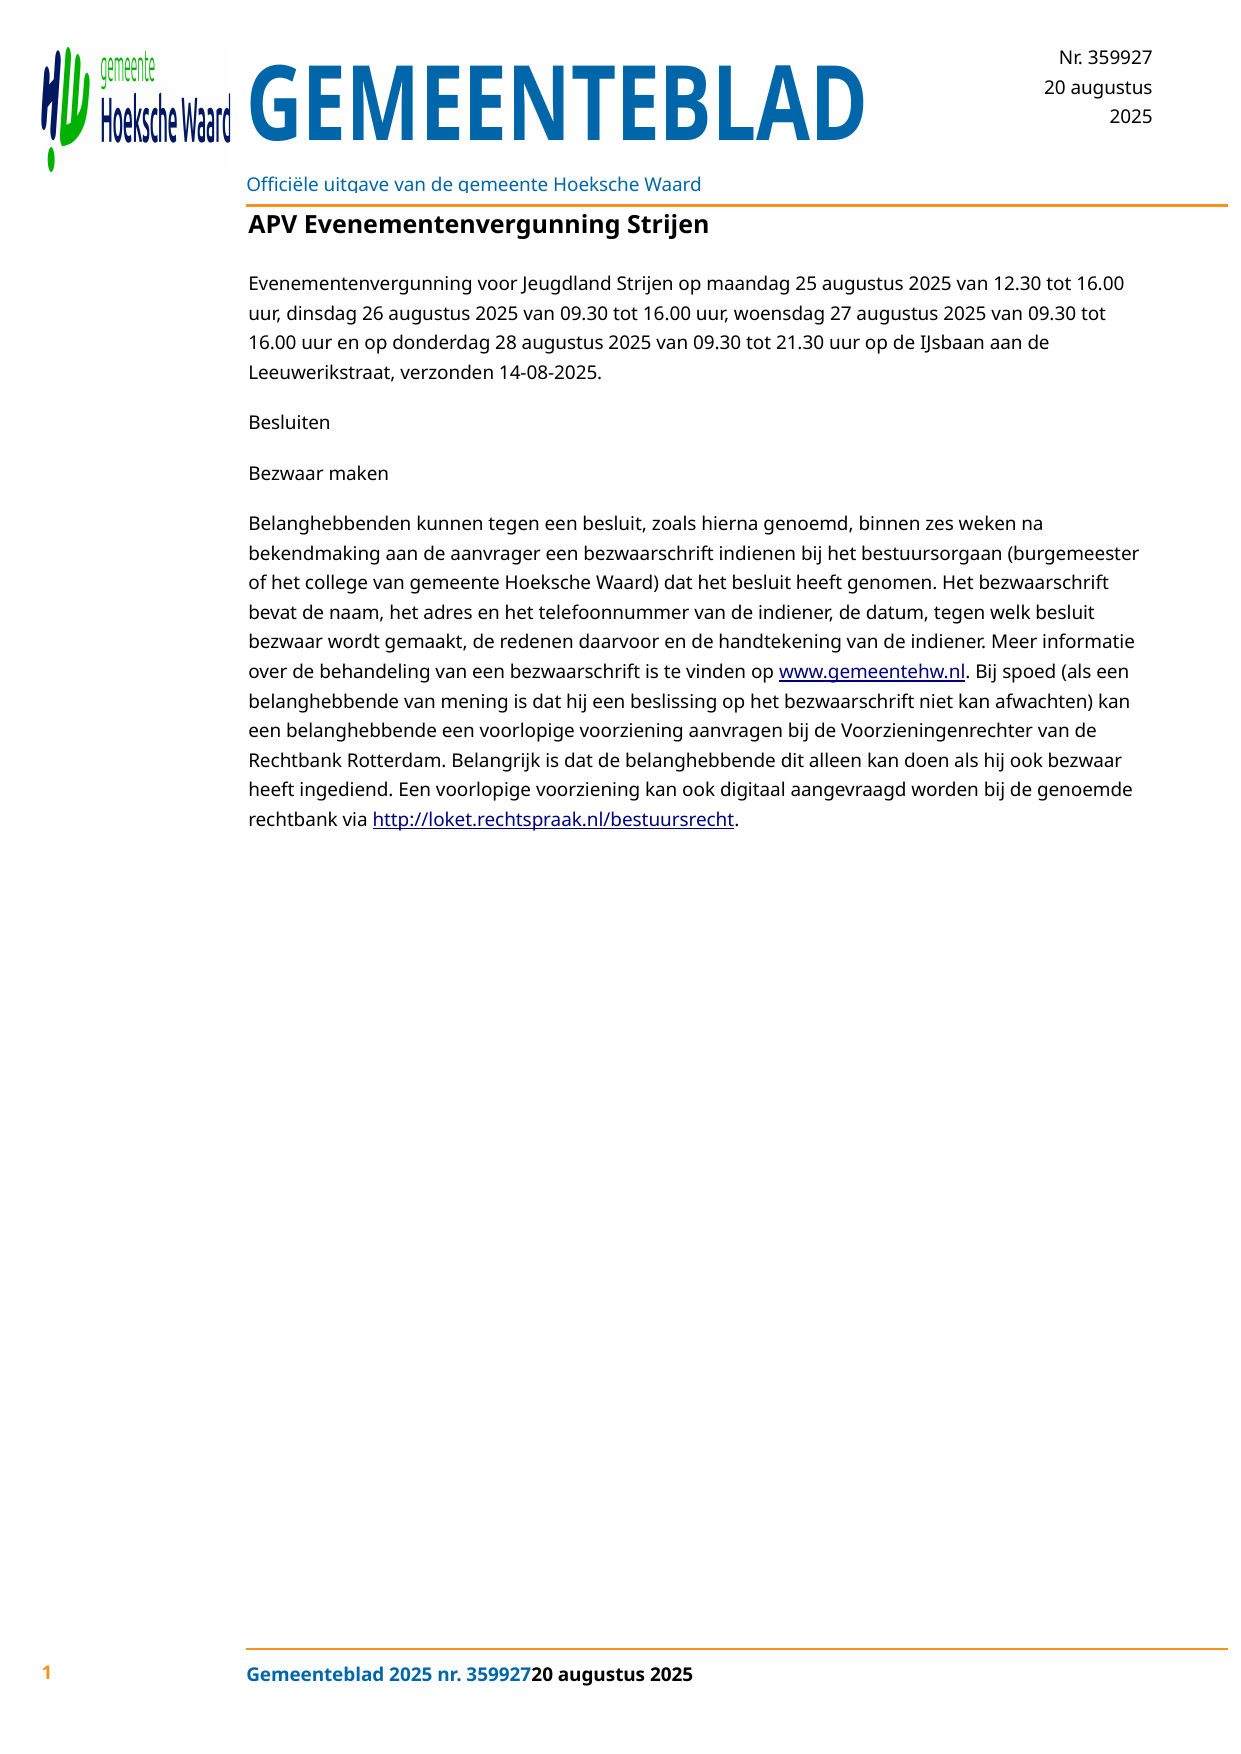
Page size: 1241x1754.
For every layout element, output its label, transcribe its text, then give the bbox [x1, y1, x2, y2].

text Evenementenvergunning voor Jeugdland Strijen op maandag 25 augustus 2025 van 12.30 tot 16.00 uur, dinsdag 26 augustus 2025 van 09.30 tot 16.00 uur, woensdag 27 augustus 2025 van 09.30 tot 16.00 uur en op donderdag 28 augustus 2025 van 09.30 tot 21.30 uur op de IJsbaan aan de Leeuwerikstraat, verzonden 14-08-2025. [248, 270, 1152, 385]
text Besluiten [248, 409, 1152, 435]
text Bezwaar maken [248, 460, 1152, 486]
picture [41, 47, 231, 172]
text Belanghebbenden kunnen tegen een besluit, zoals hierna genoemd, binnen zes weken na bekendmaking aan de aanvrager een bezwaarschrift indienen bij het bestuursorgaan (burgemeester of het college van gemeente Hoeksche Waard) dat het besluit heeft genomen. Het bezwaarschrift bevat de naam, het adres en het telefoonnummer van de indiener, de datum, tegen welk besluit bezwaar wordt gemaakt, de redenen daarvoor en de handtekening van de indiener. Meer informatie over de behandeling van een bezwaarschrift is te vinden op www.gemeentehw.nl. Bij spoed (als een belanghebbende van mening is dat hij een beslissing op het bezwaarschrift niet kan afwachten) kan een belanghebbende een voorlopige voorziening aanvragen bij de Voorzieningenrechter van de Rechtbank Rotterdam. Belangrijk is dat de belanghebbende dit alleen kan doen als hij ook bezwaar heeft ingediend. Een voorlopige voorziening kan ook digitaal aangevraagd worden bij de genoemde rechtbank via http://loket.rechtspraak.nl/bestuursrecht. [248, 510, 1152, 832]
text APV Evenementenvergunning Strijen [248, 207, 1152, 241]
